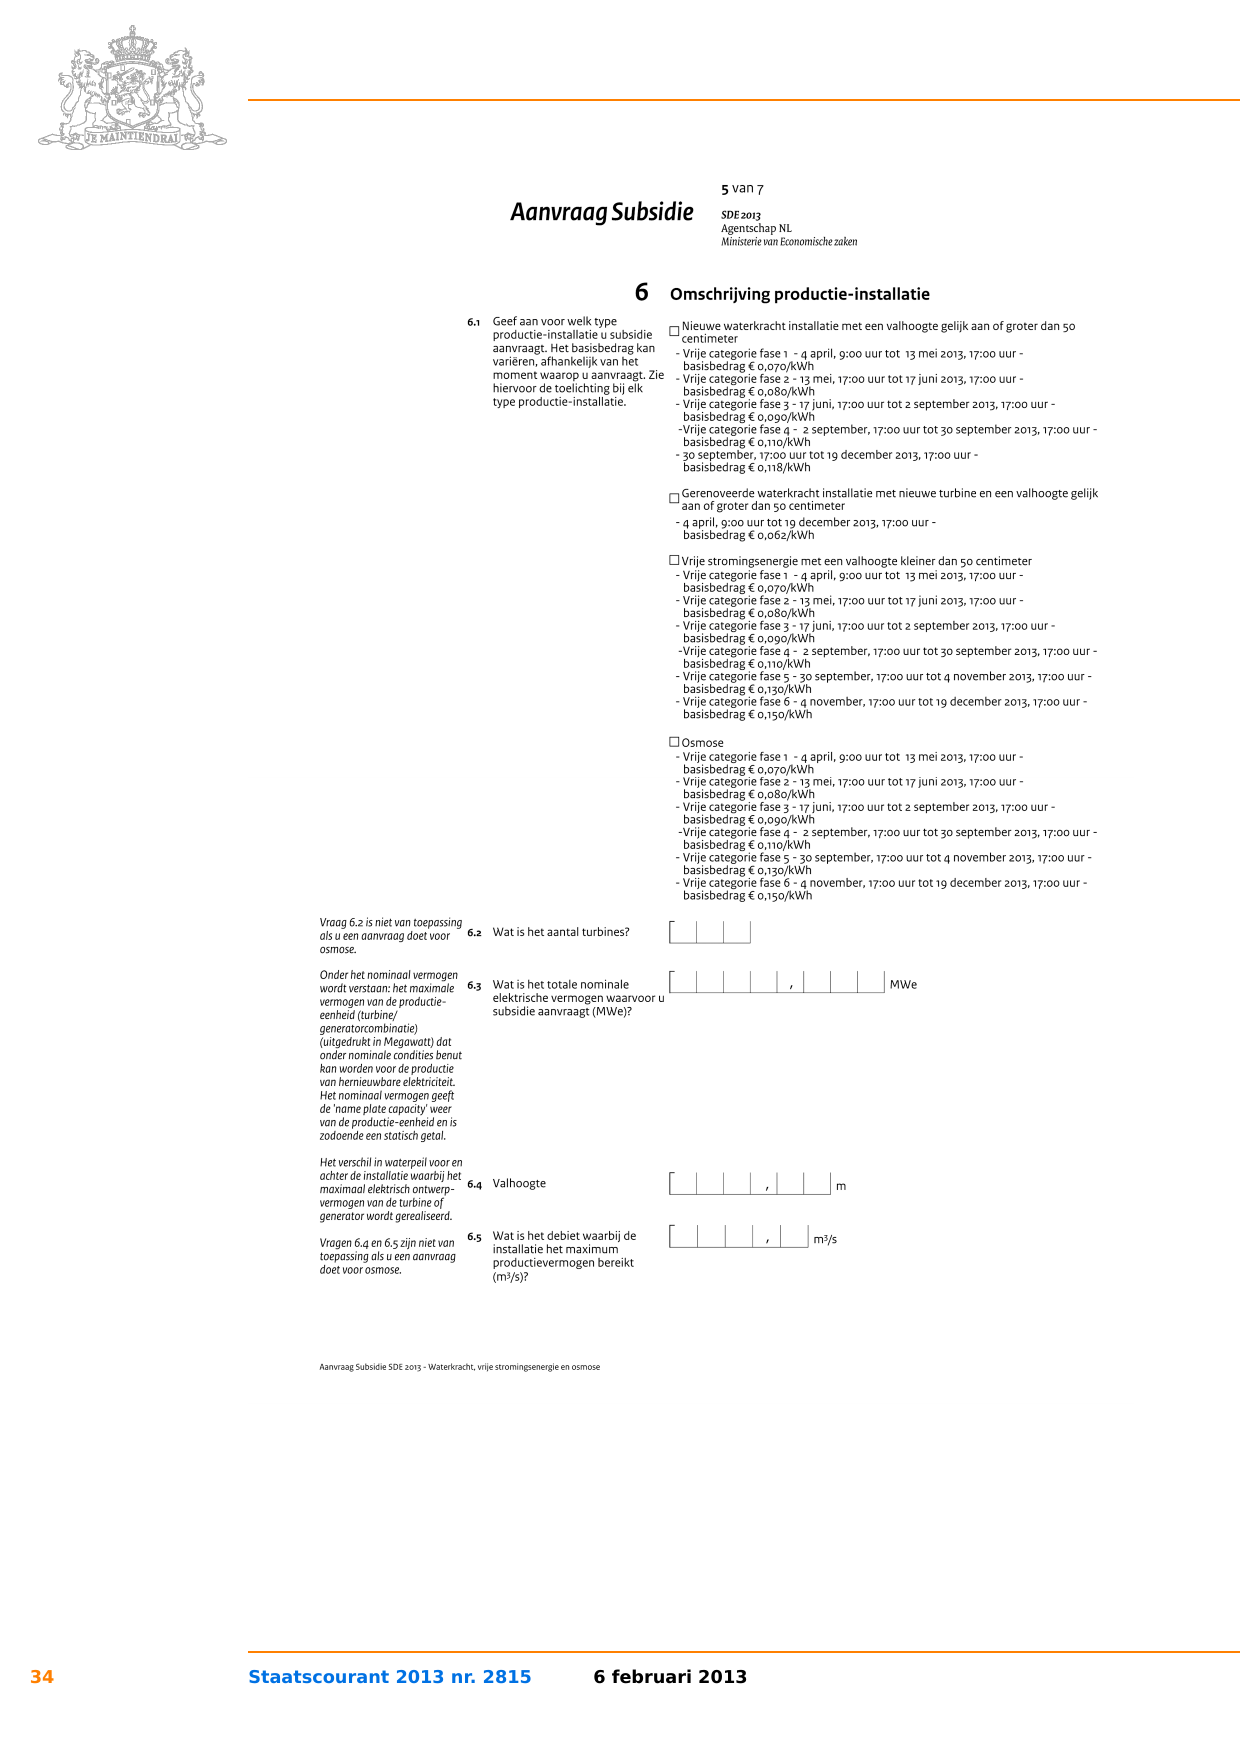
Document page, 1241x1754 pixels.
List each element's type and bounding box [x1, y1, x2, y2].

picture [248, 151, 1134, 1404]
picture [38, 25, 227, 150]
